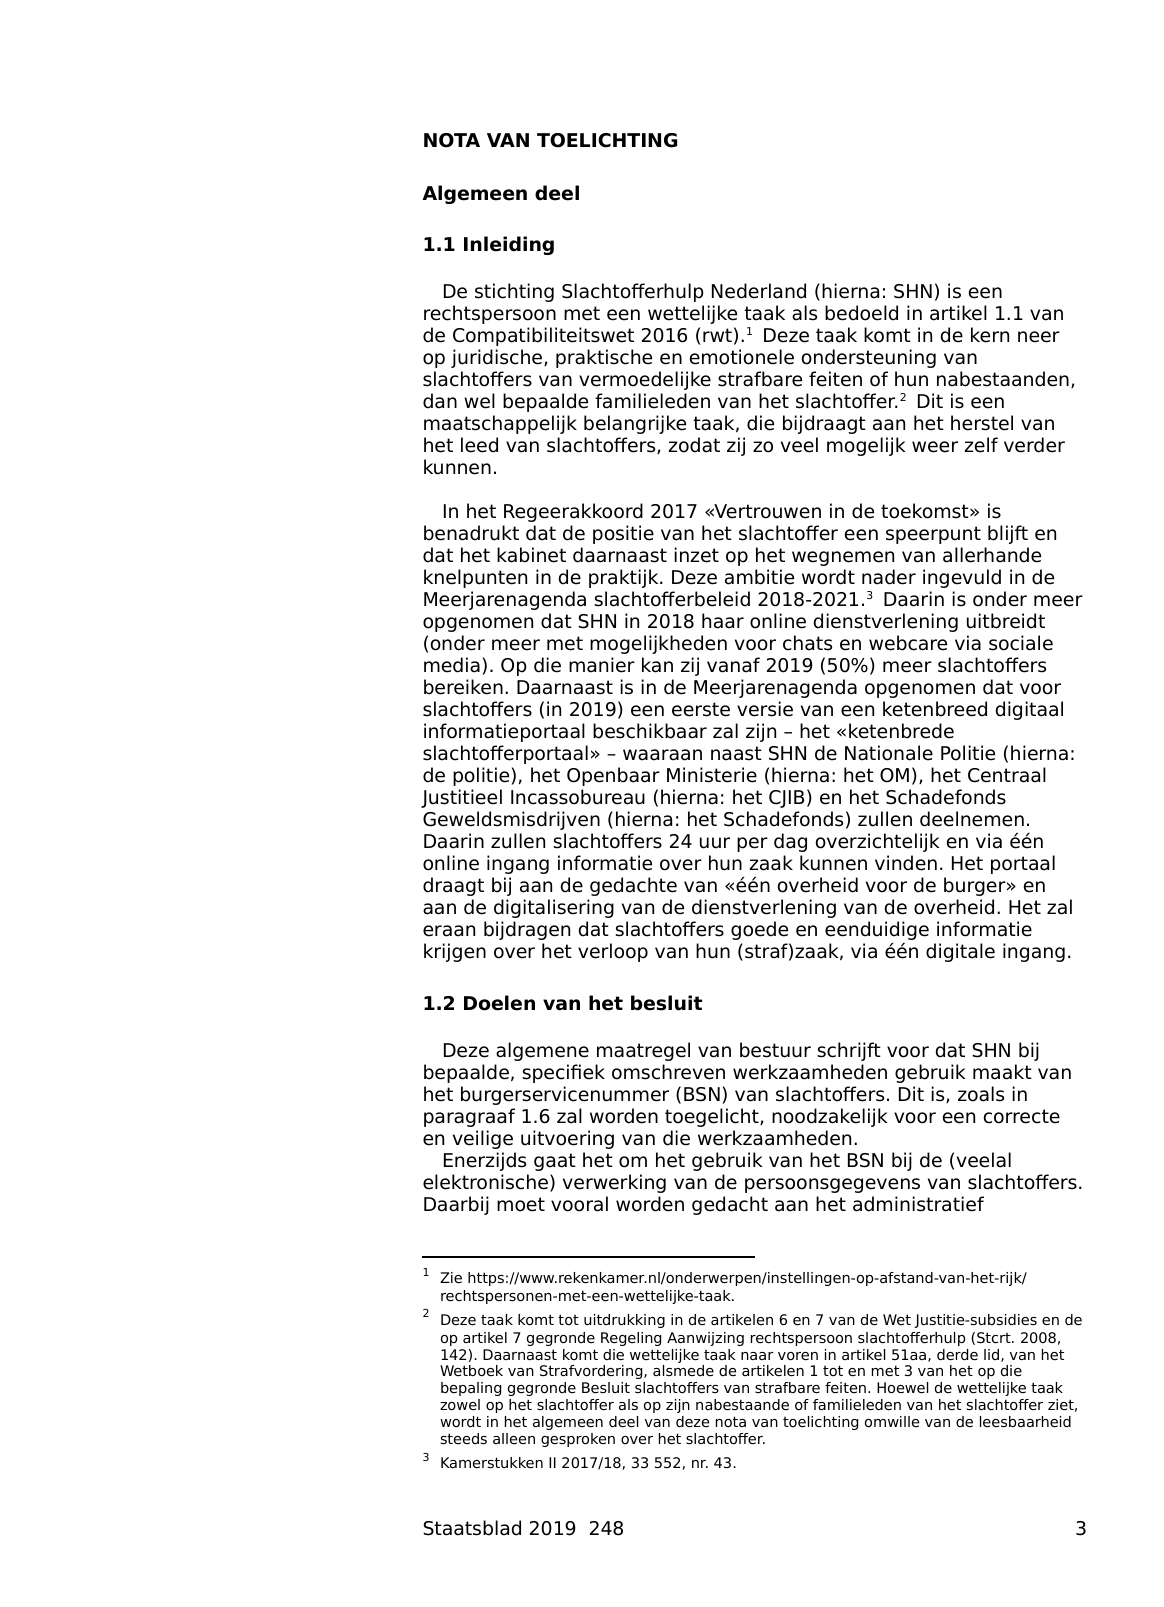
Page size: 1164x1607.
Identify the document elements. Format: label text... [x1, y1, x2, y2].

text De stichting Slachtofferhulp Nederland (hierna: SHN) is een rechtspersoon met een wettelijke taak als bedoeld in artikel 1.1 van de Compatibiliteitswet 2016 (rwt). Deze taak komt in de kern neer op juridische, praktische en emotionele ondersteuning van slachtoffers van vermoedelijke strafbare feiten of hun nabestaanden, dan wel bepaalde familieleden van het slachtoffer. Dit is een maatschappelijk belangrijke taak, die bijdraagt aan het herstel van het leed van slachtoffers, zodat zij zo veel mogelijk weer zelf verder kunnen. [422, 281, 1087, 479]
text Deze algemene maatregel van bestuur schrijft voor dat SHN bij bepaalde, specifiek omschreven werkzaamheden gebruik maakt van het burgerservicenummer (BSN) van slachtoffers. Dit is, zoals in paragraaf 1.6 zal worden toegelicht, noodzakelijk voor een correcte en veilige uitvoering van die werkzaamheden. [422, 1040, 1087, 1150]
text Kamerstukken II 2017/18, 33 552, nr. 43. [422, 1451, 1087, 1473]
subtitle Algemeen deel [422, 182, 1087, 204]
text In het Regeerakkoord 2017 «Vertrouwen in de toekomst» is benadrukt dat de positie van het slachtoffer een speerpunt blijft en dat het kabinet daarnaast inzet op het wegnemen van allerhande knelpunten in de praktijk. Deze ambitie wordt nader ingevuld in de Meerjarenagenda slachtofferbeleid 2018-2021. Daarin is onder meer opgenomen dat SHN in 2018 haar online dienstverlening uitbreidt (onder meer met mogelijkheden voor chats en webcare via sociale media). Op die manier kan zij vanaf 2019 (50%) meer slachtoffers bereiken. Daarnaast is in de Meerjarenagenda opgenomen dat voor slachtoffers (in 2019) een eerste versie van een ketenbreed digitaal informatieportaal beschikbaar zal zijn – het «ketenbrede slachtofferportaal» – waaraan naast SHN de Nationale Politie (hierna: de politie), het Openbaar Ministerie (hierna: het OM), het Centraal Justitieel Incassobureau (hierna: het CJIB) en het Schadefonds Geweldsmisdrijven (hierna: het Schadefonds) zullen deelnemen. Daarin zullen slachtoffers 24 uur per dag overzichtelijk en via één online ingang informatie over hun zaak kunnen vinden. Het portaal draagt bij aan de gedachte van «één overheid voor de burger» en aan de digitalisering van de dienstverlening van de overheid. Het zal eraan bijdragen dat slachtoffers goede en eenduidige informatie krijgen over het verloop van hun (straf)zaak, via één digitale ingang. [422, 501, 1087, 963]
text Deze taak komt tot uitdrukking in de artikelen 6 en 7 van de Wet Justitie-subsidies en de op artikel 7 gegronde Regeling Aanwijzing rechtspersoon slachtofferhulp (Stcrt. 2008, 142). Daarnaast komt die wettelijke taak naar voren in artikel 51aa, derde lid, van het Wetboek van Strafvordering, alsmede de artikelen 1 tot en met 3 van het op die bepaling gegronde Besluit slachtoffers van strafbare feiten. Hoewel de wettelijke taak zowel op het slachtoffer als op zijn nabestaande of familieleden van het slachtoffer ziet, wordt in het algemeen deel van deze nota van toelichting omwille van de leesbaarheid steeds alleen gesproken over het slachtoffer. [422, 1308, 1087, 1448]
subtitle NOTA VAN TOELICHTING [422, 130, 1087, 152]
text Enerzijds gaat het om het gebruik van het BSN bij de (veelal elektronische) verwerking van de persoonsgegevens van slachtoffers. Daarbij moet vooral worden gedacht aan het administratief [422, 1150, 1087, 1216]
subtitle 1.1 Inleiding [422, 234, 1087, 256]
text Zie https://www.rekenkamer.nl/onderwerpen/instellingen-op-afstand-van-het-rijk/rechtspersonen-met-een-wettelijke-taak. [422, 1266, 1087, 1305]
subtitle 1.2 Doelen van het besluit [422, 993, 1087, 1015]
